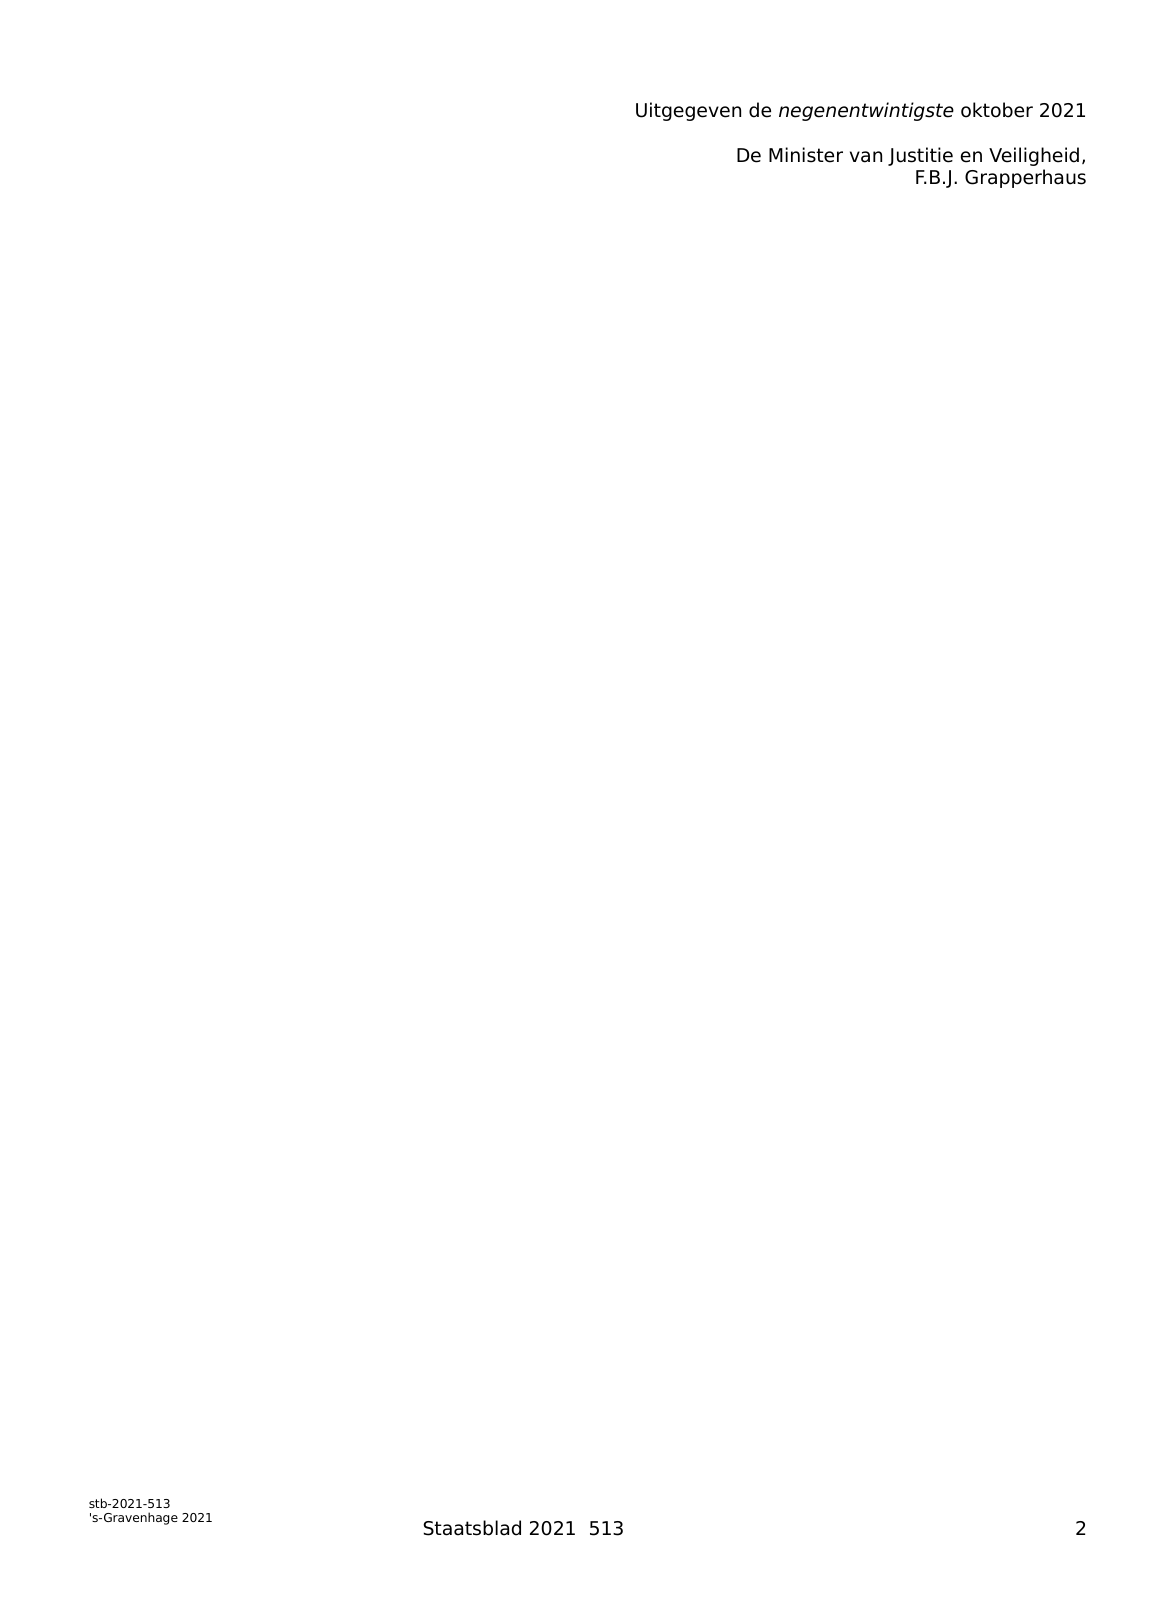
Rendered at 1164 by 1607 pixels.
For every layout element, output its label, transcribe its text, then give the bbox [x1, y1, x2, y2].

text Uitgegeven de negenentwintigste oktober 2021 [422, 100, 1087, 122]
text stb-2021-513 [88, 1497, 323, 1511]
text 's-Gravenhage 2021 [88, 1511, 323, 1525]
text De Minister van Justitie en Veiligheid, F.B.J. Grapperhaus [422, 144, 1087, 188]
